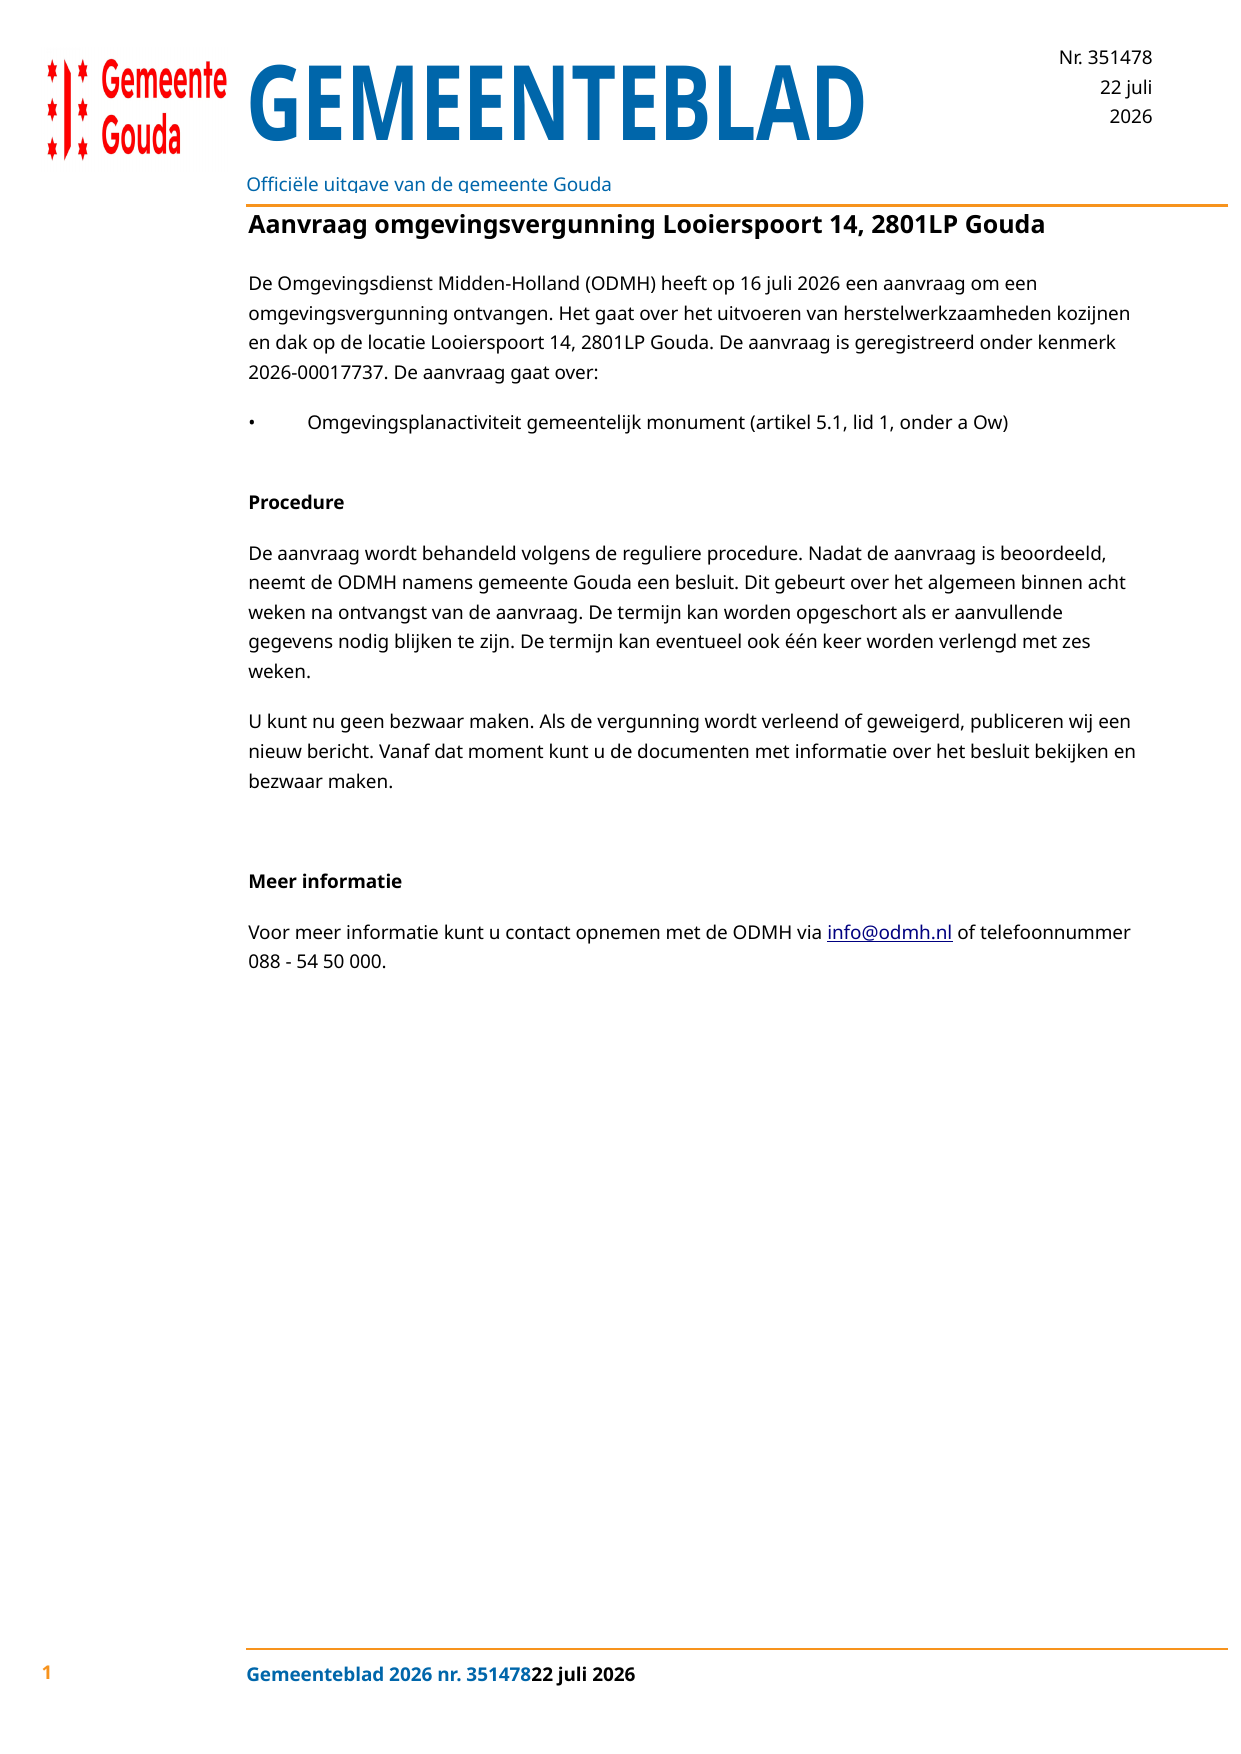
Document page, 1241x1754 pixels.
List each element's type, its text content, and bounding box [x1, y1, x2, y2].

text U kunt nu geen bezwaar maken. Als de vergunning wordt verleend of geweigerd, publiceren wij een nieuw bericht. Vanaf dat moment kunt u de documenten met informatie over het besluit bekijken en bezwaar maken. [248, 709, 1152, 793]
list Omgevingsplanactiviteit gemeentelijk monument (artikel 5.1, lid 1, onder a Ow) [248, 409, 1152, 435]
picture [41, 47, 231, 172]
text Meer informatie [248, 869, 1152, 894]
text De Omgevingsdienst Midden-Holland (ODMH) heeft op 16 juli 2026 een aanvraag om een omgevingsvergunning ontvangen. Het gaat over het uitvoeren van herstelwerkzaamheden kozijnen en dak op de locatie Looierspoort 14, 2801LP Gouda. De aanvraag is geregistreerd onder kenmerk 2026-00017737. De aanvraag gaat over: [248, 270, 1152, 385]
text Aanvraag omgevingsvergunning Looierspoort 14, 2801LP Gouda [248, 207, 1152, 241]
text De aanvraag wordt behandeld volgens de reguliere procedure. Nadat de aanvraag is beoordeeld, neemt de ODMH namens gemeente Gouda een besluit. Dit gebeurt over het algemeen binnen acht weken na ontvangst van de aanvraag. De termijn kan worden opgeschort als er aanvullende gegevens nodig blijken te zijn. De termijn kan eventueel ook één keer worden verlengd met zes weken. [248, 540, 1152, 684]
text Voor meer informatie kunt u contact opnemen met de ODMH via info@odmh.nl of telefoonnummer 088 - 54 50 000. [248, 919, 1152, 974]
text Procedure [248, 489, 1152, 515]
